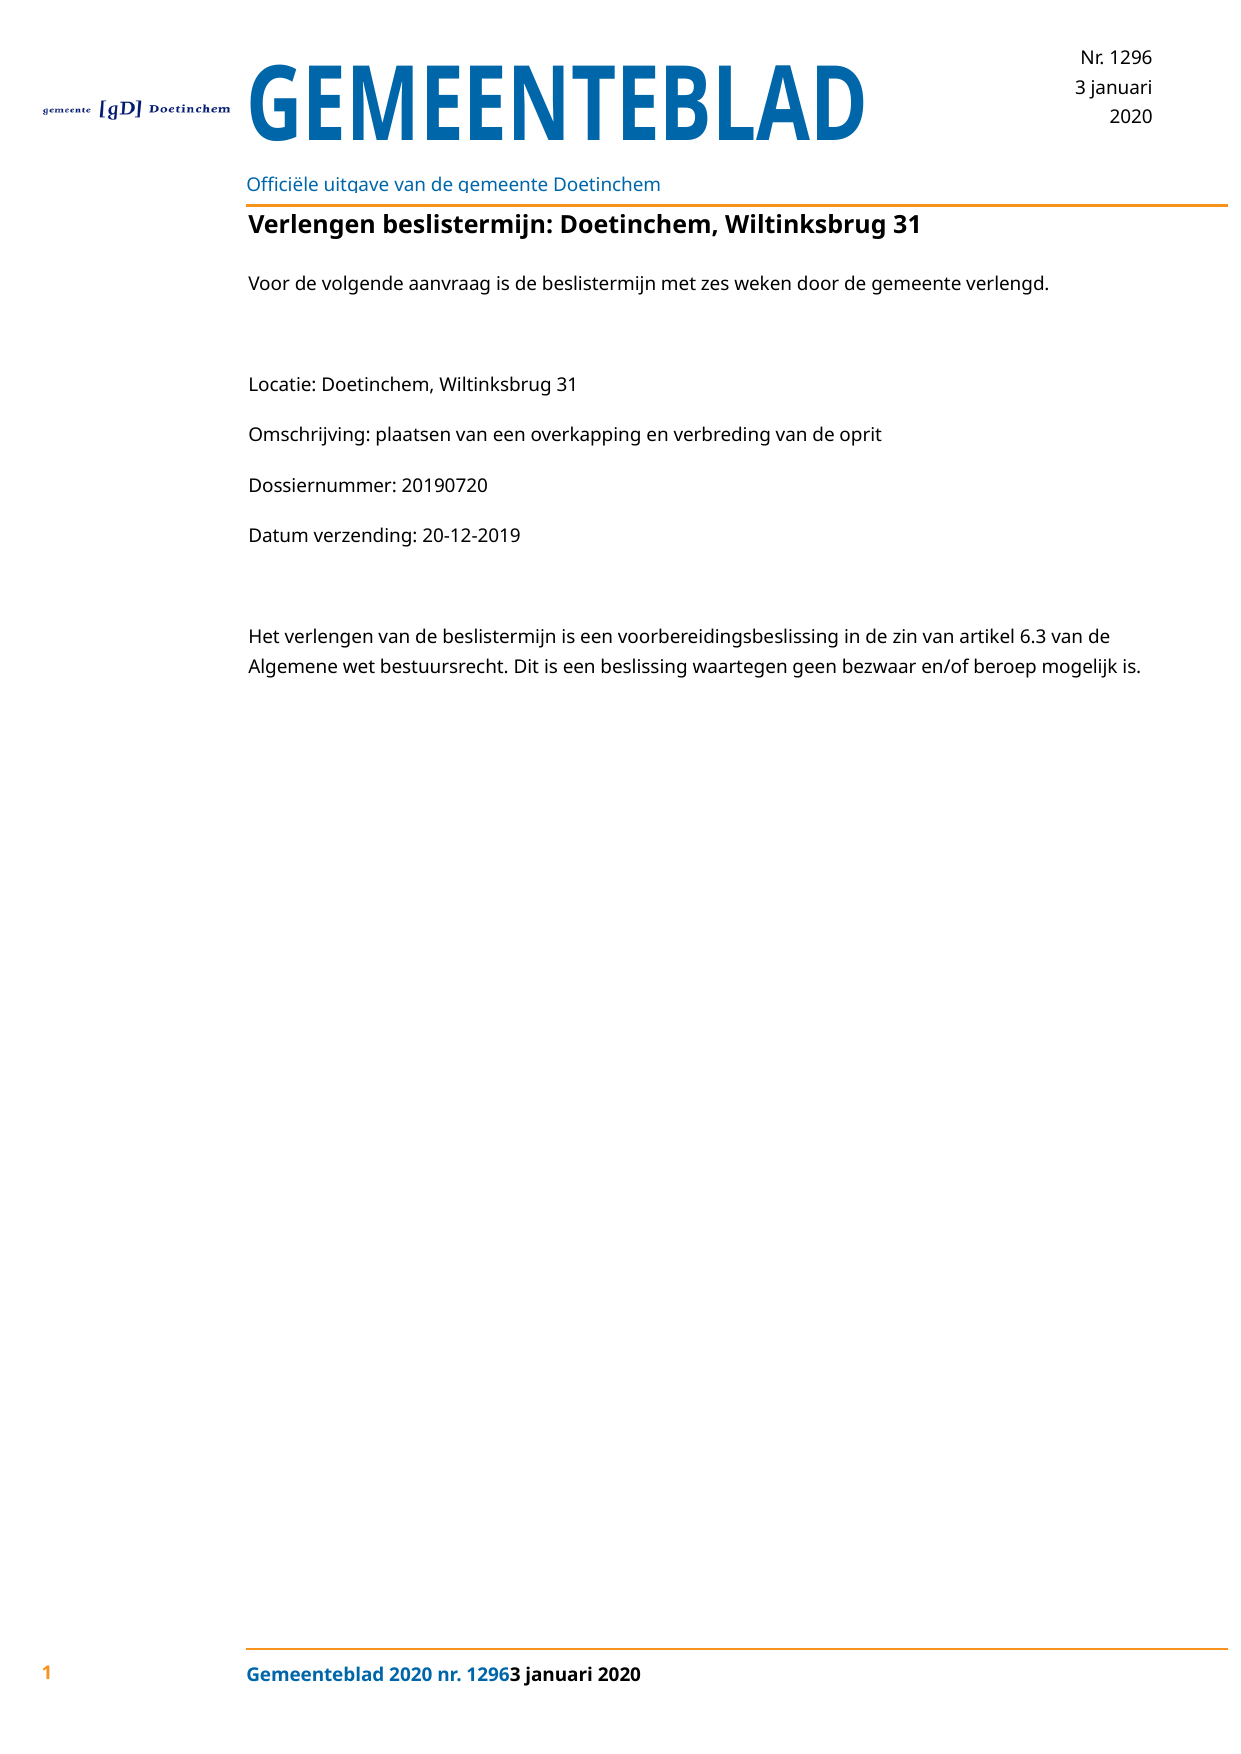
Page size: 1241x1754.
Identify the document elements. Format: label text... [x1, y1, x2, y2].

text Het verlengen van de beslistermijn is een voorbereidingsbeslissing in de zin van artikel 6.3 van de Algemene wet bestuursrecht. Dit is een beslissing waartegen geen bezwaar en/of beroep mogelijk is. [248, 623, 1152, 678]
picture [41, 47, 231, 172]
text Dossiernummer: 20190720 [248, 472, 1152, 498]
text Datum verzending: 20-12-2019 [248, 522, 1152, 548]
text Omschrijving: plaatsen van een overkapping en verbreding van de oprit [248, 422, 1152, 447]
text Voor de volgende aanvraag is de beslistermijn met zes weken door de gemeente verlengd. [248, 270, 1152, 296]
text Locatie: Doetinchem, Wiltinksbrug 31 [248, 371, 1152, 397]
text Verlengen beslistermijn: Doetinchem, Wiltinksbrug 31 [248, 207, 1152, 241]
